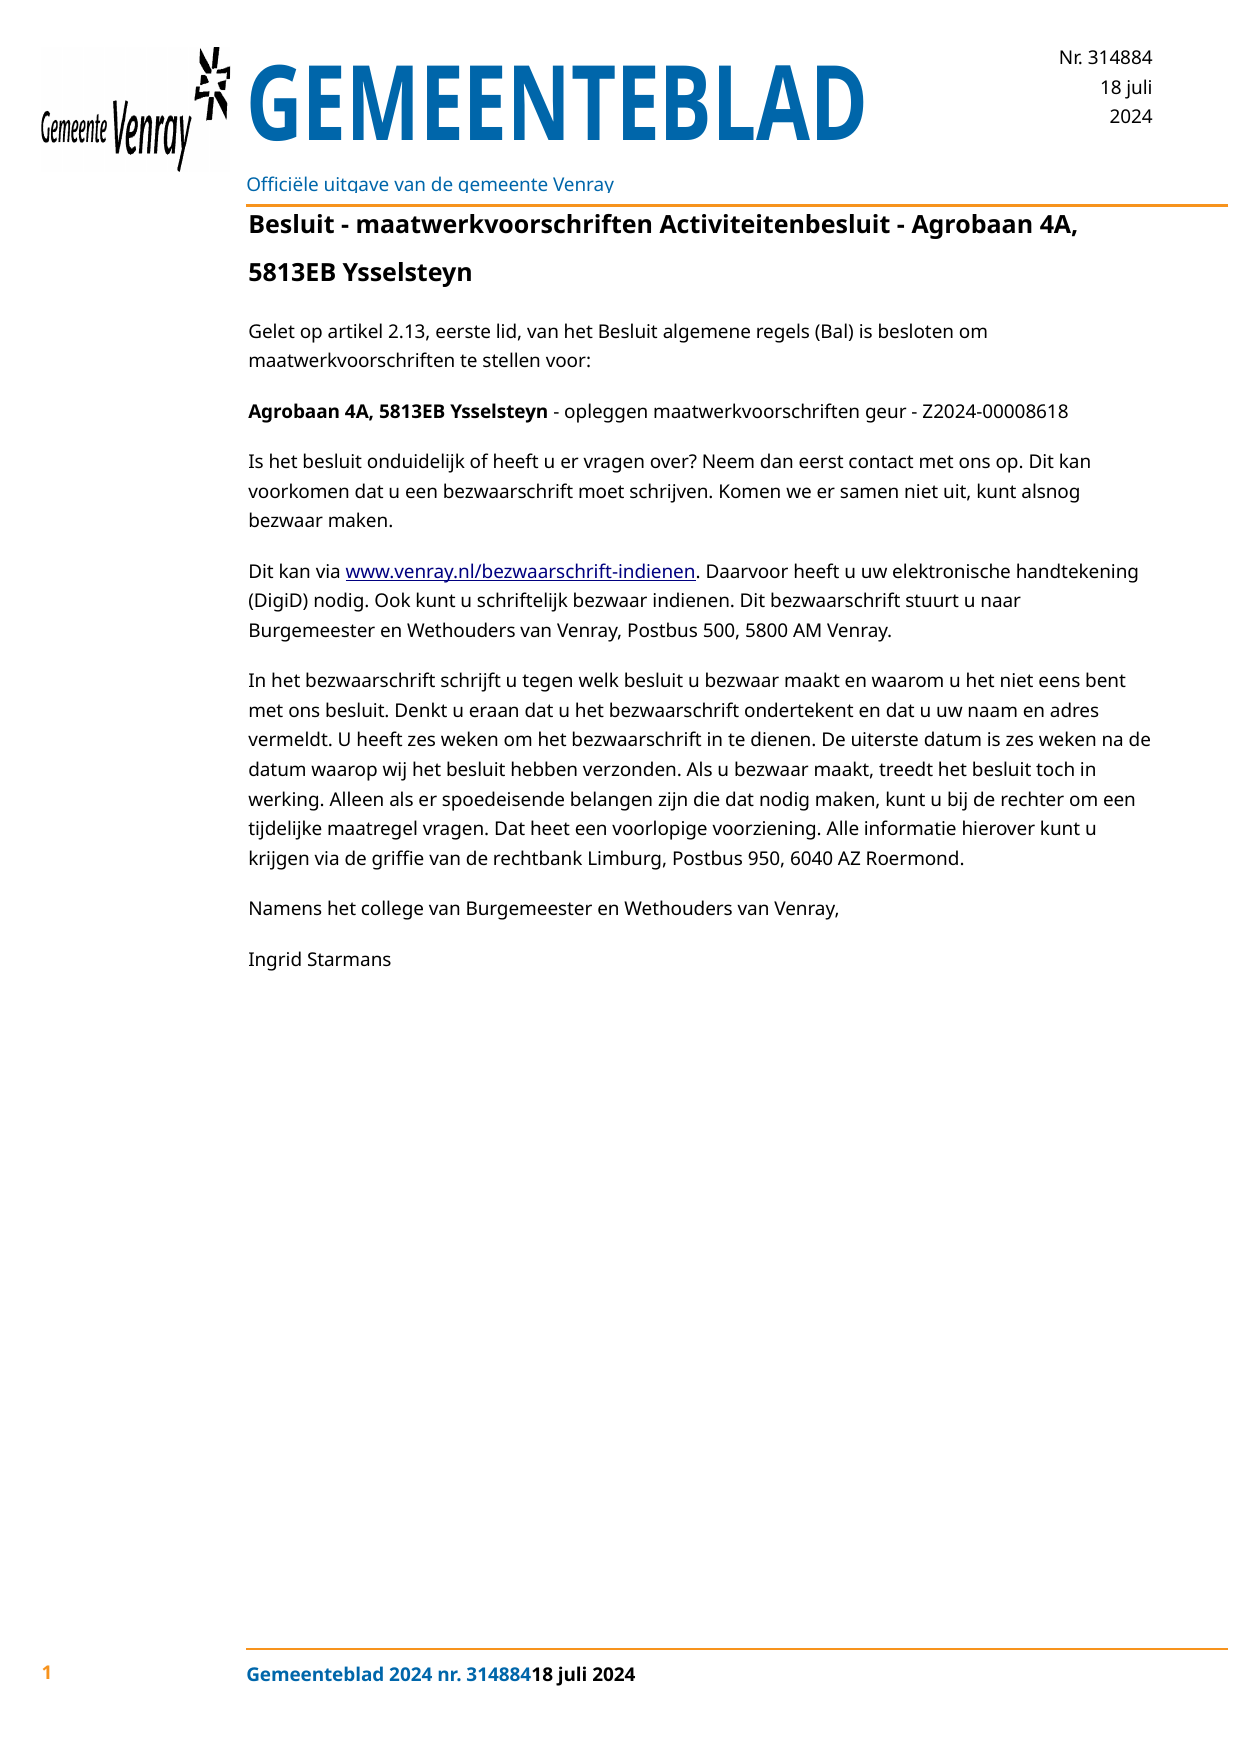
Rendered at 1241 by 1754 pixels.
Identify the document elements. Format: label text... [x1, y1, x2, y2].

text In het bezwaarschrift schrijft u tegen welk besluit u bezwaar maakt en waarom u het niet eens bent met ons besluit. Denkt u eraan dat u het bezwaarschrift ondertekent en dat u uw naam en adres vermeldt. U heeft zes weken om het bezwaarschrift in te dienen. De uiterste datum is zes weken na de datum waarop wij het besluit hebben verzonden. Als u bezwaar maakt, treedt het besluit toch in werking. Alleen als er spoedeisende belangen zijn die dat nodig maken, kunt u bij de rechter om een tijdelijke maatregel vragen. Dat heet een voorlopige voorziening. Alle informatie hierover kunt u krijgen via de griffie van de rechtbank Limburg, Postbus 950, 6040 AZ Roermond. [248, 667, 1152, 871]
text Is het besluit onduidelijk of heeft u er vragen over? Neem dan eerst contact met ons op. Dit kan voorkomen dat u een bezwaarschrift moet schrijven. Komen we er samen niet uit, kunt alsnog bezwaar maken. [248, 448, 1152, 533]
text Besluit - maatwerkvoorschriften Activiteitenbesluit - Agrobaan 4A, 5813EB Ysselsteyn [248, 207, 1152, 288]
text Ingrid Starmans [248, 946, 1152, 972]
picture [41, 47, 231, 172]
text Dit kan via www.venray.nl/bezwaarschrift-indienen. Daarvoor heeft u uw elektronische handtekening (DigiD) nodig. Ook kunt u schriftelijk bezwaar indienen. Dit bezwaarschrift stuurt u naar Burgemeester en Wethouders van Venray, Postbus 500, 5800 AM Venray. [248, 558, 1152, 643]
text Gelet op artikel 2.13, eerste lid, van het Besluit algemene regels (Bal) is besloten om maatwerkvoorschriften te stellen voor: [248, 318, 1152, 373]
text Namens het college van Burgemeester en Wethouders van Venray, [248, 895, 1152, 921]
text Agrobaan 4A, 5813EB Ysselsteyn - opleggen maatwerkvoorschriften geur - Z2024-00008618 [248, 398, 1152, 424]
